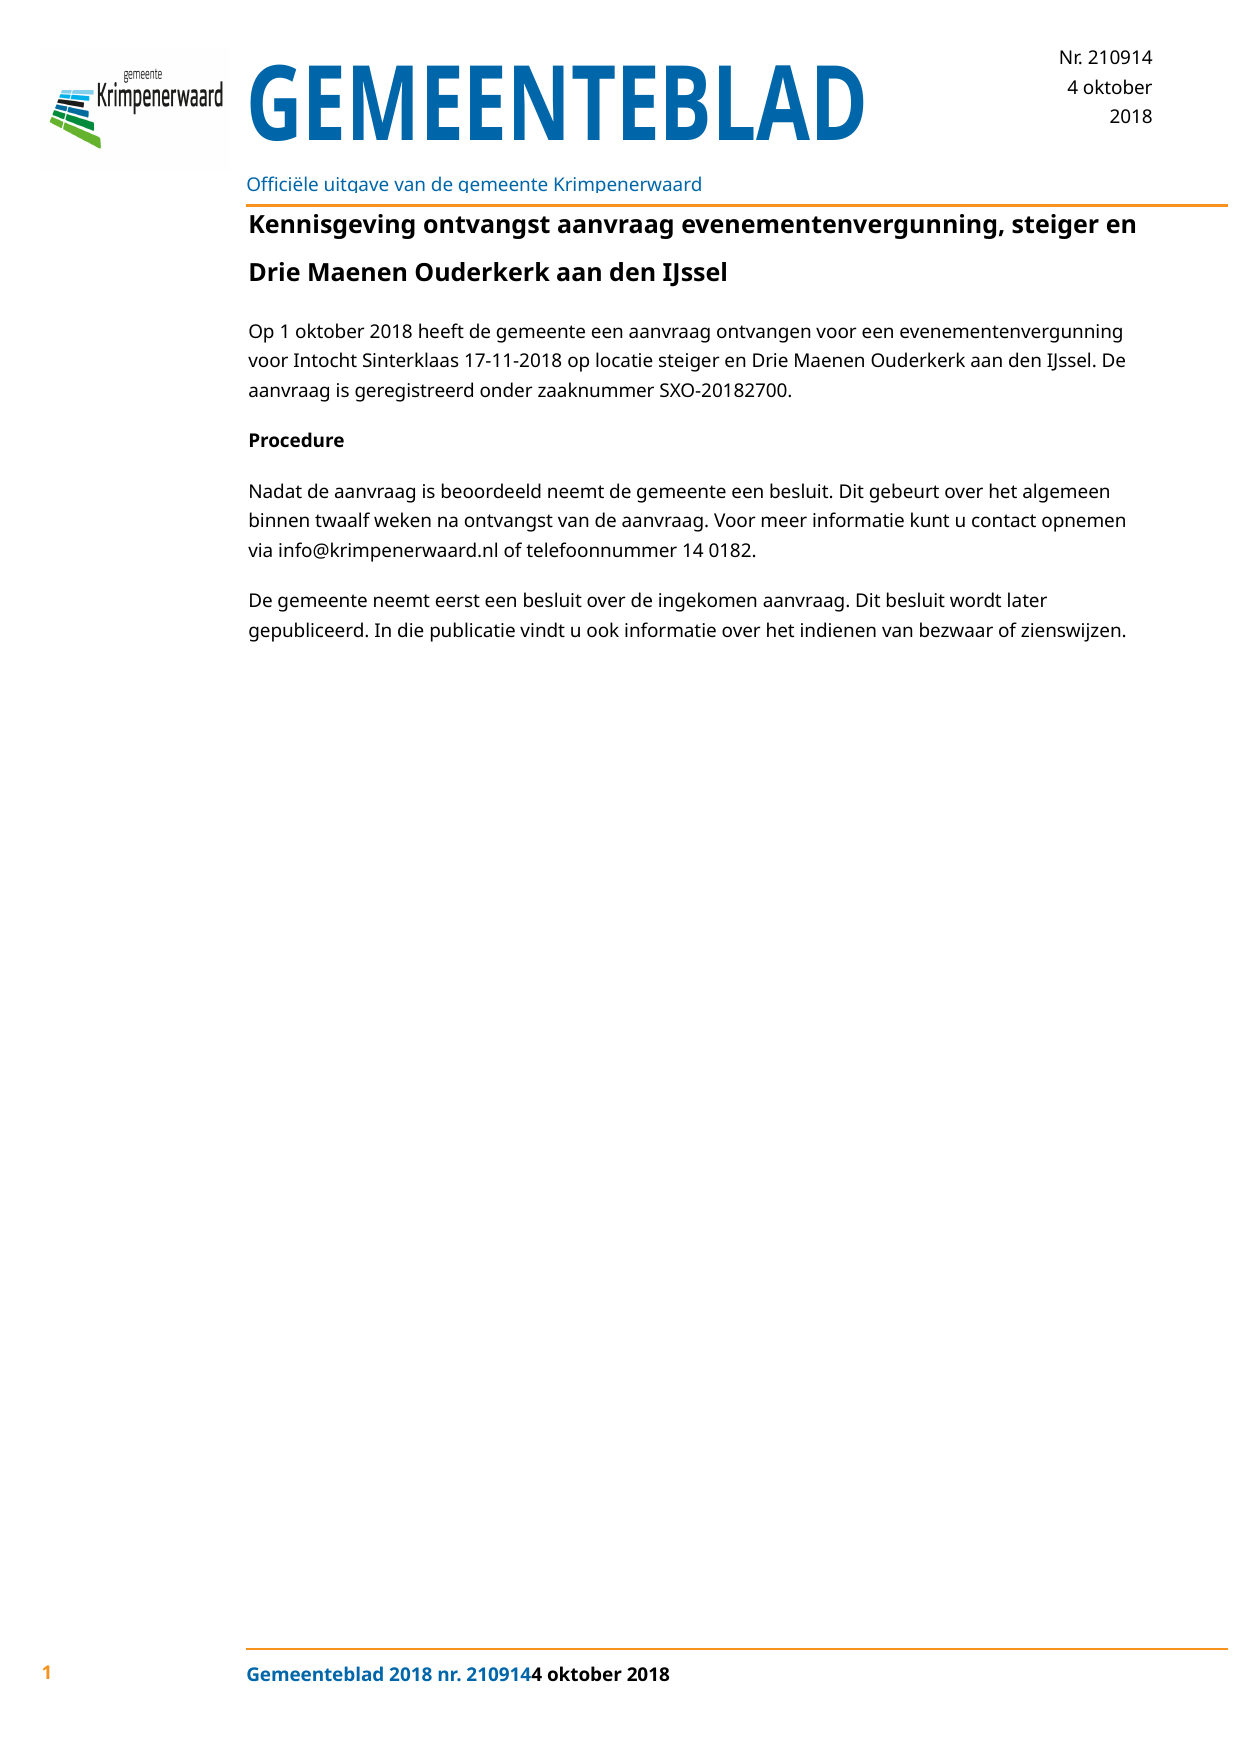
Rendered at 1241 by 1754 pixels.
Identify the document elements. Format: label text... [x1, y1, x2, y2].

text Procedure [248, 427, 1152, 453]
text Nadat de aanvraag is beoordeeld neemt de gemeente een besluit. Dit gebeurt over het algemeen binnen twaalf weken na ontvangst van de aanvraag. Voor meer informatie kunt u contact opnemen via info@krimpenerwaard.nl of telefoonnummer 14 0182. [248, 478, 1152, 563]
picture [41, 47, 231, 172]
text Kennisgeving ontvangst aanvraag evenementenvergunning, steiger en Drie Maenen Ouderkerk aan den IJssel [248, 207, 1152, 288]
text De gemeente neemt eerst een besluit over de ingekomen aanvraag. Dit besluit wordt later gepubliceerd. In die publicatie vindt u ook informatie over het indienen van bezwaar of zienswijzen. [248, 587, 1152, 643]
text Op 1 oktober 2018 heeft de gemeente een aanvraag ontvangen voor een evenementenvergunning voor Intocht Sinterklaas 17-11-2018 op locatie steiger en Drie Maenen Ouderkerk aan den IJssel. De aanvraag is geregistreerd onder zaaknummer SXO-20182700. [248, 318, 1152, 403]
